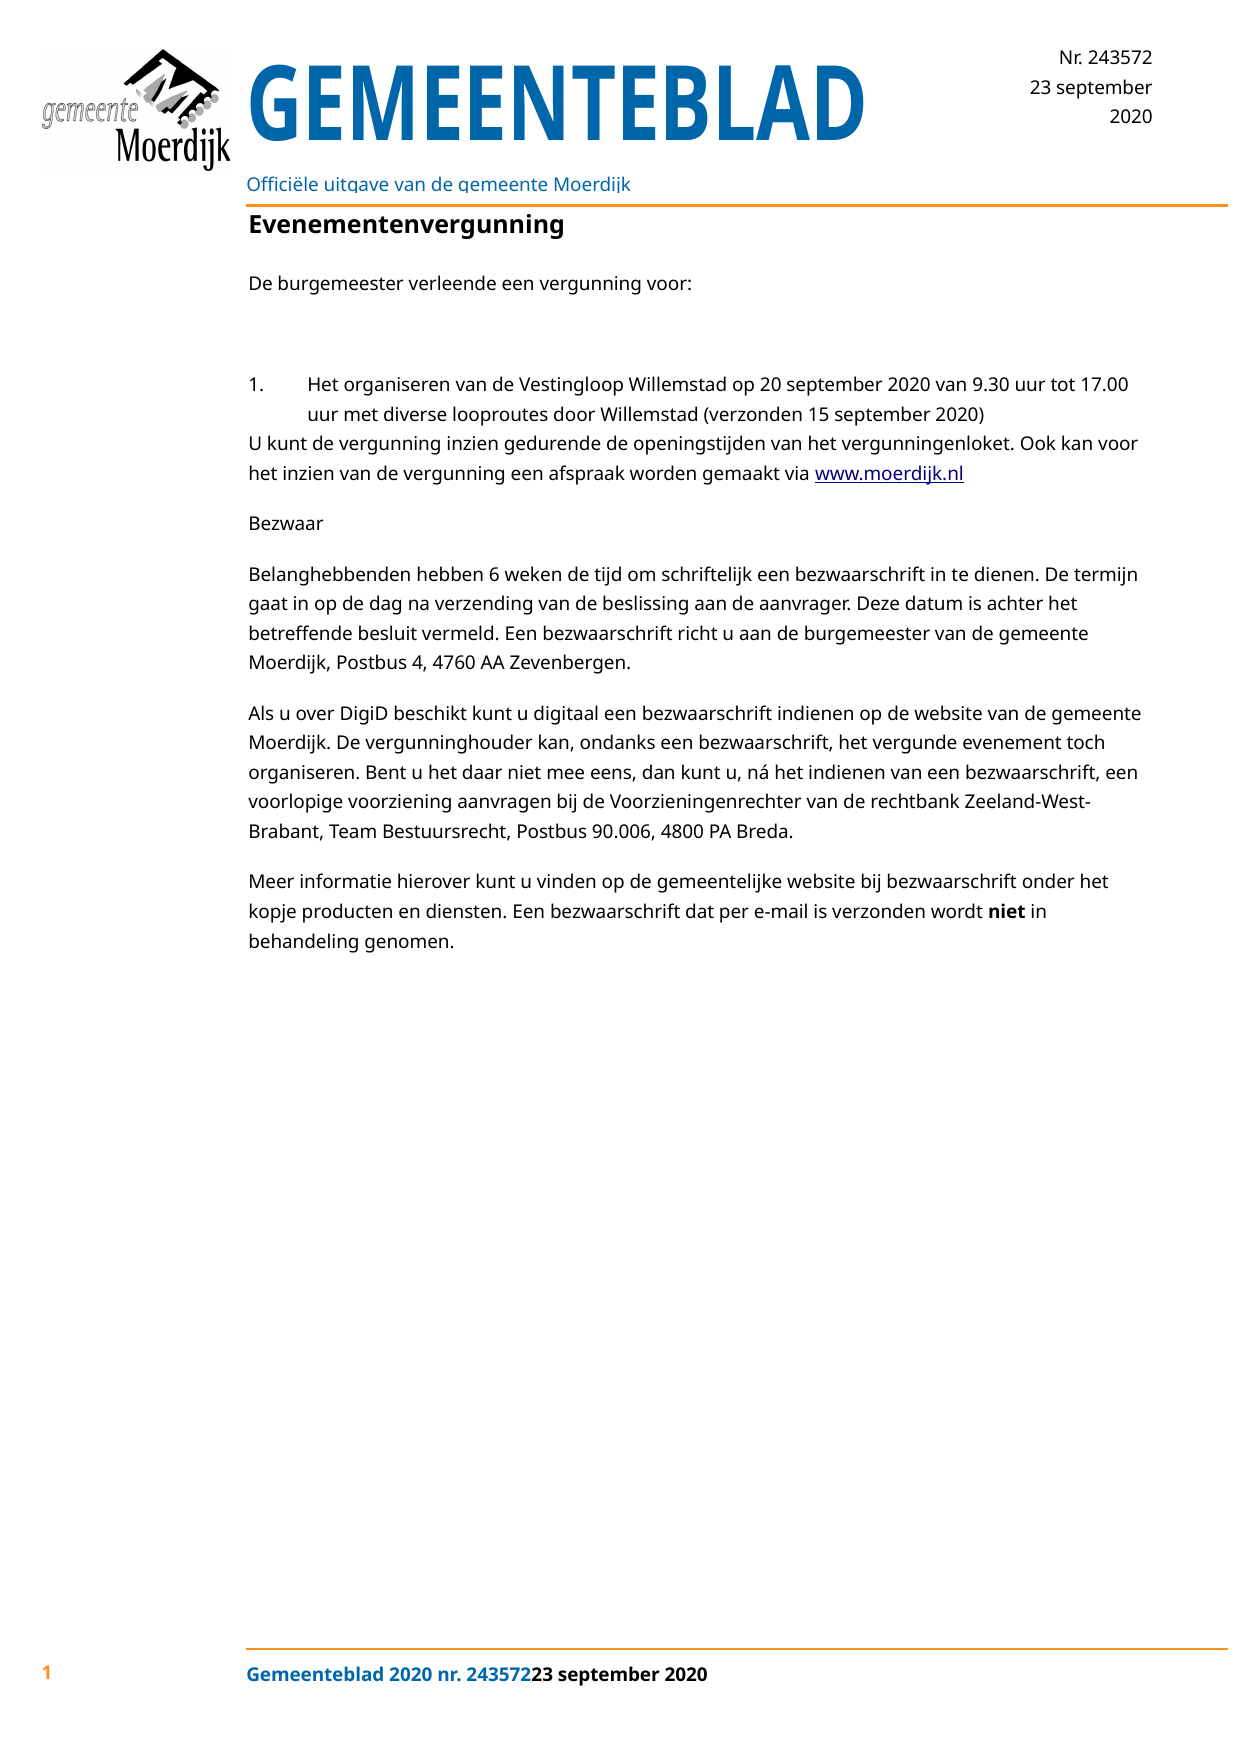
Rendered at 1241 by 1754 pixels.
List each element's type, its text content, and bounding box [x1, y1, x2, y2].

text Bezwaar [248, 510, 1152, 536]
text U kunt de vergunning inzien gedurende de openingstijden van het vergunningenloket. Ook kan voor het inzien van de vergunning een afspraak worden gemaakt via www.moerdijk.nl [248, 430, 1152, 486]
text Evenementenvergunning [248, 207, 1152, 241]
text Meer informatie hierover kunt u vinden op de gemeentelijke website bij bezwaarschrift onder het kopje producten en diensten. Een bezwaarschrift dat per e-mail is verzonden wordt niet in behandeling genomen. [248, 869, 1152, 953]
text Als u over DigiD beschikt kunt u digitaal een bezwaarschrift indienen op de website van de gemeente Moerdijk. De vergunninghouder kan, ondanks een bezwaarschrift, het vergunde evenement toch organiseren. Bent u het daar niet mee eens, dan kunt u, ná het indienen van een bezwaarschrift, een voorlopige voorziening aanvragen bij de Voorzieningenrechter van de rechtbank Zeeland-West-Brabant, Team Bestuursrecht, Postbus 90.006, 4800 PA Breda. [248, 700, 1152, 844]
picture [41, 47, 231, 172]
text De burgemeester verleende een ­vergunning voor: [248, 270, 1152, 296]
text Belanghebbenden hebben 6 weken de tijd om schriftelijk een bezwaarschrift in te dienen. De termijn gaat in op de dag na verzending van de beslissing aan de aanvrager. Deze datum is achter het betreffende besluit vermeld. Een bezwaarschrift richt u aan de burgemeester van de gemeente Moerdijk, Postbus 4, 4760 AA Zevenbergen. [248, 561, 1152, 675]
list Het organiseren van de Vestingloop Willemstad op 20 september 2020 van 9.30 uur tot 17.00 uur met diverse looproutes door Willemstad (verzonden 15 september 2020) [248, 371, 1152, 426]
